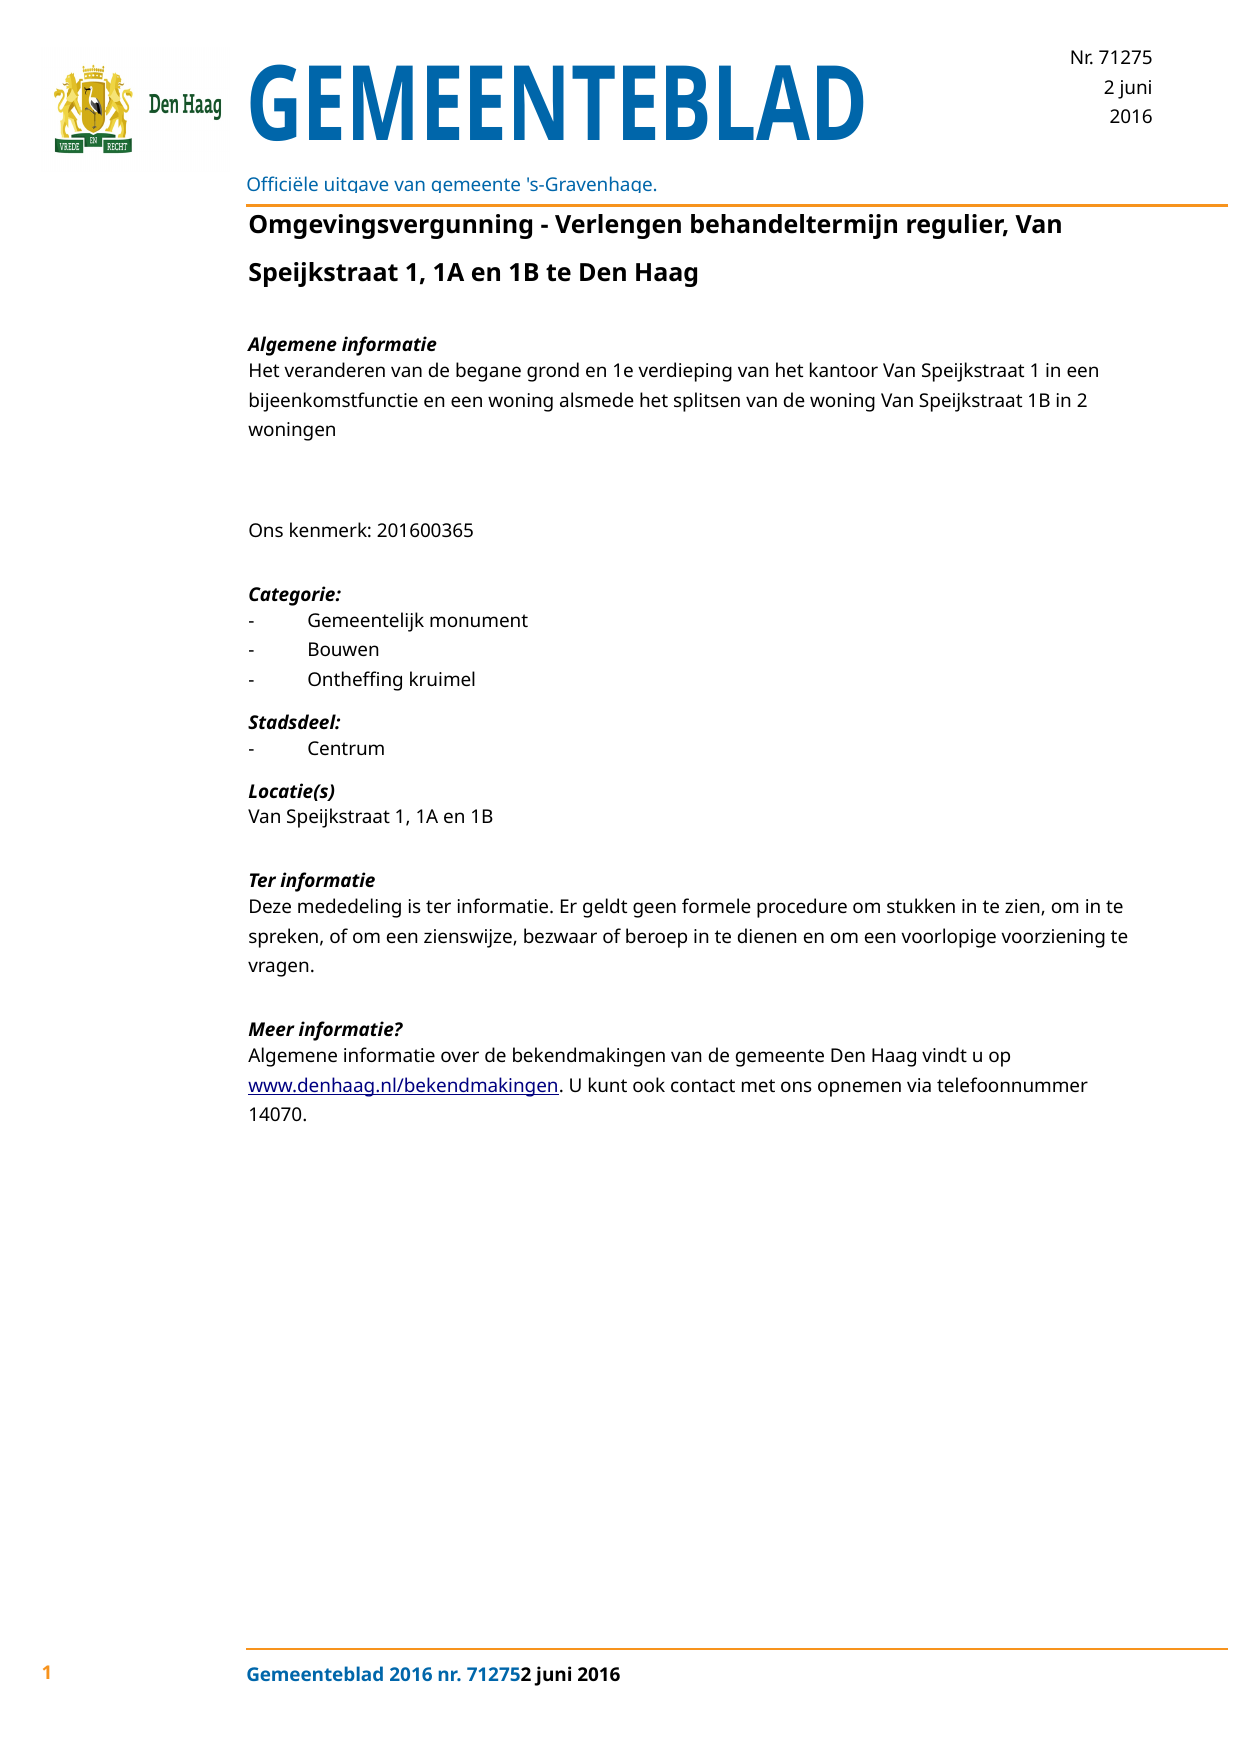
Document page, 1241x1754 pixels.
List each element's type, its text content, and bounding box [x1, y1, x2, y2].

text Het veranderen van de begane grond en 1e verdieping van het kantoor Van Speijkstraat 1 in een bijeenkomstfunctie en een woning alsmede het splitsen van de woning Van Speijkstraat 1B in 2 woningen [248, 357, 1152, 442]
text Ter informatie [248, 868, 1152, 893]
list Gemeentelijk monument [248, 607, 1152, 633]
picture [41, 47, 231, 172]
text Locatie(s) [248, 778, 1152, 804]
text Omgevingsvergunning - Verlengen behandeltermijn regulier, Van Speijkstraat 1, 1A en 1B te Den Haag [248, 207, 1152, 288]
text Stadsdeel: [248, 709, 1152, 735]
text Algemene informatie [248, 331, 1152, 357]
text Categorie: [248, 581, 1152, 607]
list Centrum [248, 735, 1152, 761]
list Ontheffing kruimel [248, 666, 1152, 692]
text Deze mededeling is ter informatie. Er geldt geen formele procedure om stukken in te zien, om in te spreken, of om een zienswijze, bezwaar of beroep in te dienen en om een voorlopige voorziening te vragen. [248, 893, 1152, 978]
text Van Speijkstraat 1, 1A en 1B [248, 804, 1152, 829]
text Algemene informatie over de bekendmakingen van de gemeente Den Haag vindt u op www.denhaag.nl/bekendmakingen. U kunt ook contact met ons opnemen via telefoonnummer 14070. [248, 1042, 1152, 1127]
list Bouwen [248, 636, 1152, 662]
text Meer informatie? [248, 1017, 1152, 1042]
text Ons kenmerk: 201600365 [248, 517, 1152, 543]
